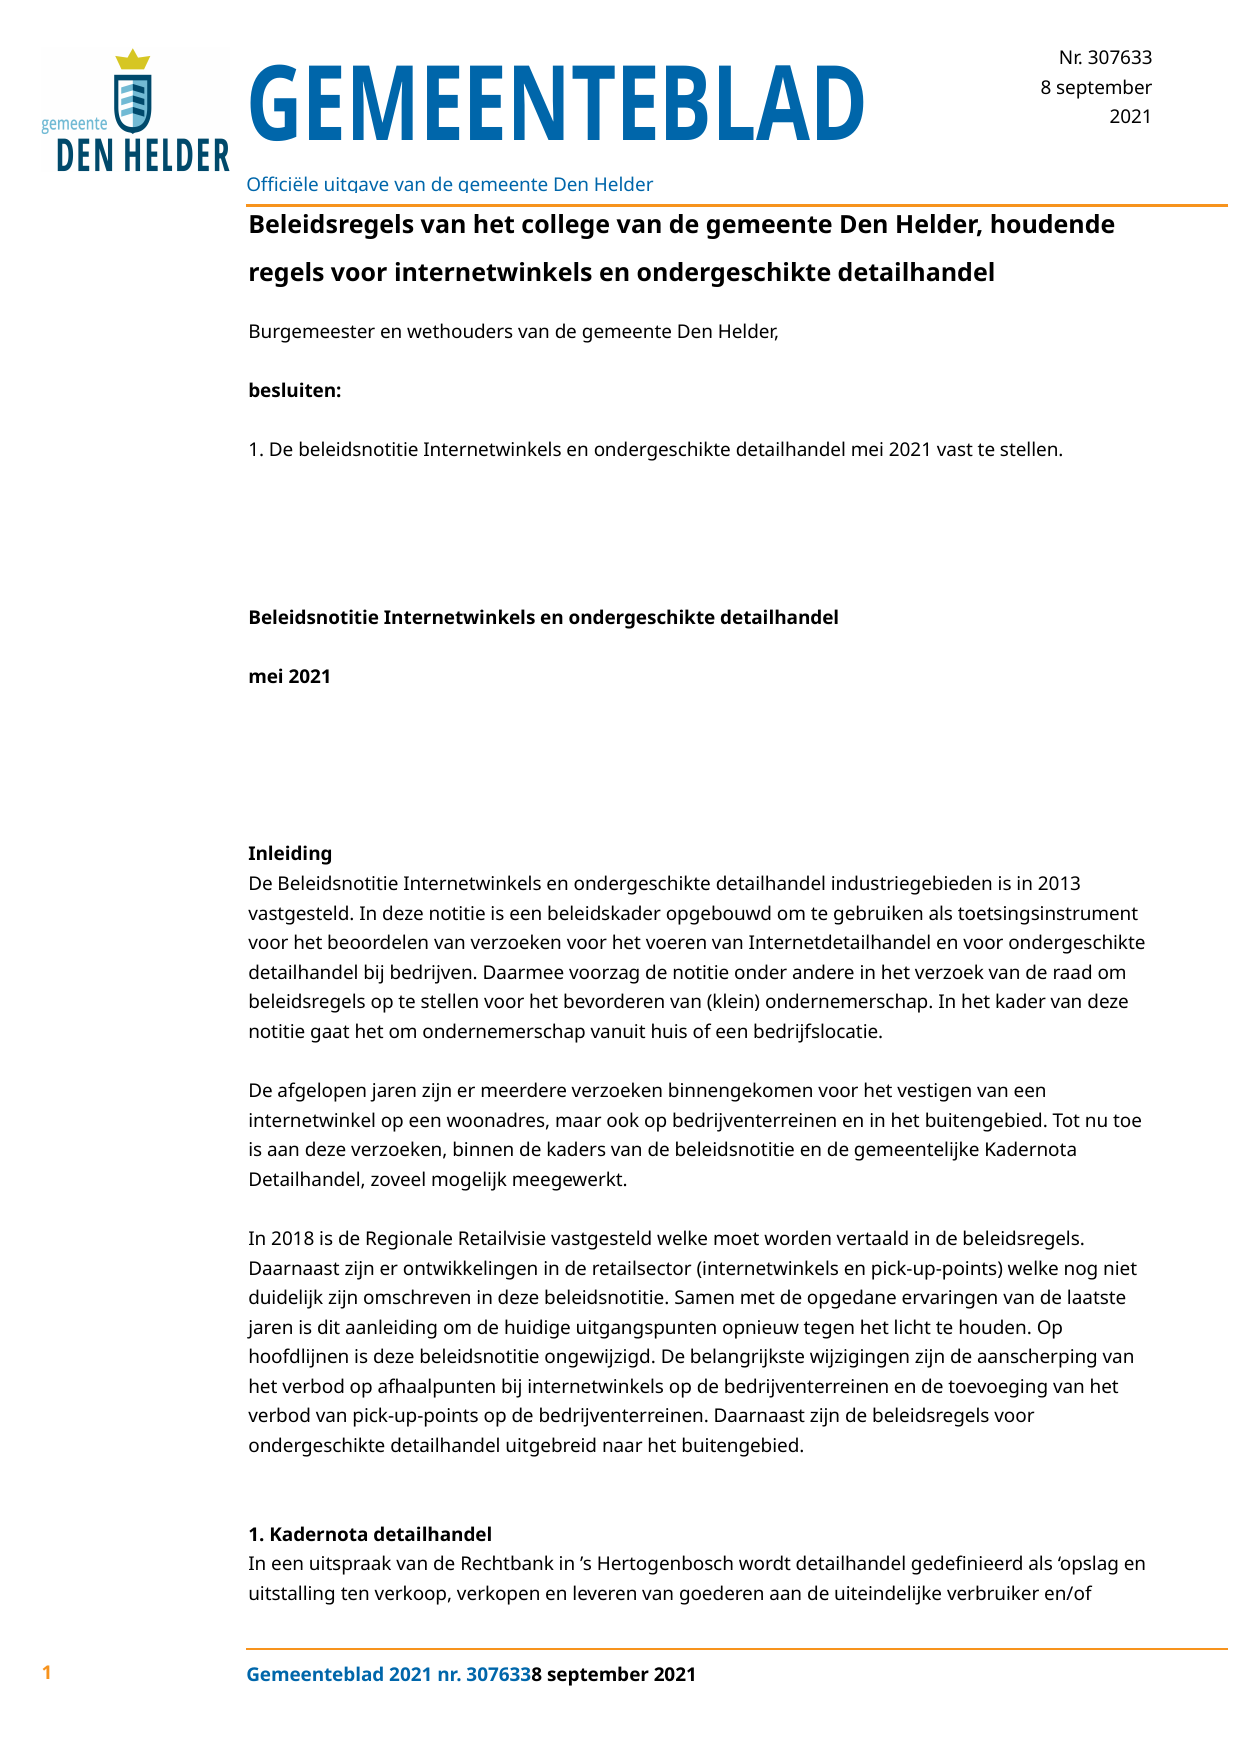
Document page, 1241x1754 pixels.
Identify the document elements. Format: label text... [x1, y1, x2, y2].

picture [130, 157, 135, 172]
picture [63, 144, 68, 165]
text Beleidsregels van het college van de gemeente Den Helder, houdende regels voor internetwinkels en ondergeschikte detailhandel [248, 207, 1152, 288]
picture [220, 160, 224, 172]
picture [182, 144, 187, 165]
text mei 2021 [248, 663, 1152, 689]
text Inleiding [248, 841, 1152, 866]
text In 2018 is de Regionale Retailvisie vastgesteld welke moet worden vertaald in de beleidsregels. Daarnaast zijn er ontwikkelingen in de retailsector (internetwinkels en pick-up-points) welke nog niet duidelijk zijn omschreven in deze beleidsnotitie. Samen met de opgedane ervaringen van de laatste jaren is dit aanleiding om de huidige uitgangspunten opnieuw tegen het licht te houden. Op hoofdlijnen is deze beleidsnotitie ongewijzigd. De belangrijkste wijzigingen zijn de aanscherping van het verbod op afhaalpunten bij internetwinkels op de bedrijventerreinen en de toevoeging van het verbod van pick-up-points op de bedrijventerreinen. Daarnaast zijn de beleidsregels voor ondergeschikte detailhandel uitgebreid naar het buitengebied. [248, 1225, 1152, 1458]
text In een uitspraak van de Rechtbank in ’s Hertogenbosch wordt detailhandel gedefinieerd als ‘opslag en uitstalling ten verkoop, verkopen en leveren van goederen aan de uiteindelijke verbruiker en/of [248, 1551, 1152, 1606]
text Beleidsnotitie Internetwinkels en ondergeschikte detailhandel [248, 604, 1152, 629]
text De Beleidsnotitie Internetwinkels en ondergeschikte detailhandel industriegebieden is in 2013 vastgesteld. In deze notitie is een beleidskader opgebouwd om te gebruiken als toetsingsinstrument voor het beoordelen van verzoeken voor het voeren van Internetdetailhandel en voor ondergeschikte detailhandel bij bedrijven. Daarmee voorzag de notitie onder andere in het verzoek van de raad om beleidsregels op te stellen voor het bevorderen van (klein) ondernemerschap. In het kader van deze notitie gaat het om ondernemerschap vanuit huis of een bedrijfslocatie. [248, 870, 1152, 1044]
picture [41, 47, 231, 172]
text besluiten: [248, 377, 1152, 403]
text De afgelopen jaren zijn er meerdere verzoeken binnengekomen voor het vestigen van een internetwinkel op een woonadres, maar ook op bedrijventerreinen en in het buitengebied. Tot nu toe is aan deze verzoeken, binnen de kaders van de beleidsnotitie en de gemeentelijke Kadernota Detailhandel, zoveel mogelijk meegewerkt. [248, 1077, 1152, 1192]
text 1. Kadernota detailhandel [248, 1521, 1152, 1547]
text Burgemeester en wethouders van de gemeente Den Helder, [248, 318, 1152, 344]
text 1. De beleidsnotitie Internetwinkels en ondergeschikte detailhandel mei 2021 vast te stellen. [248, 436, 1152, 462]
picture [100, 154, 106, 172]
